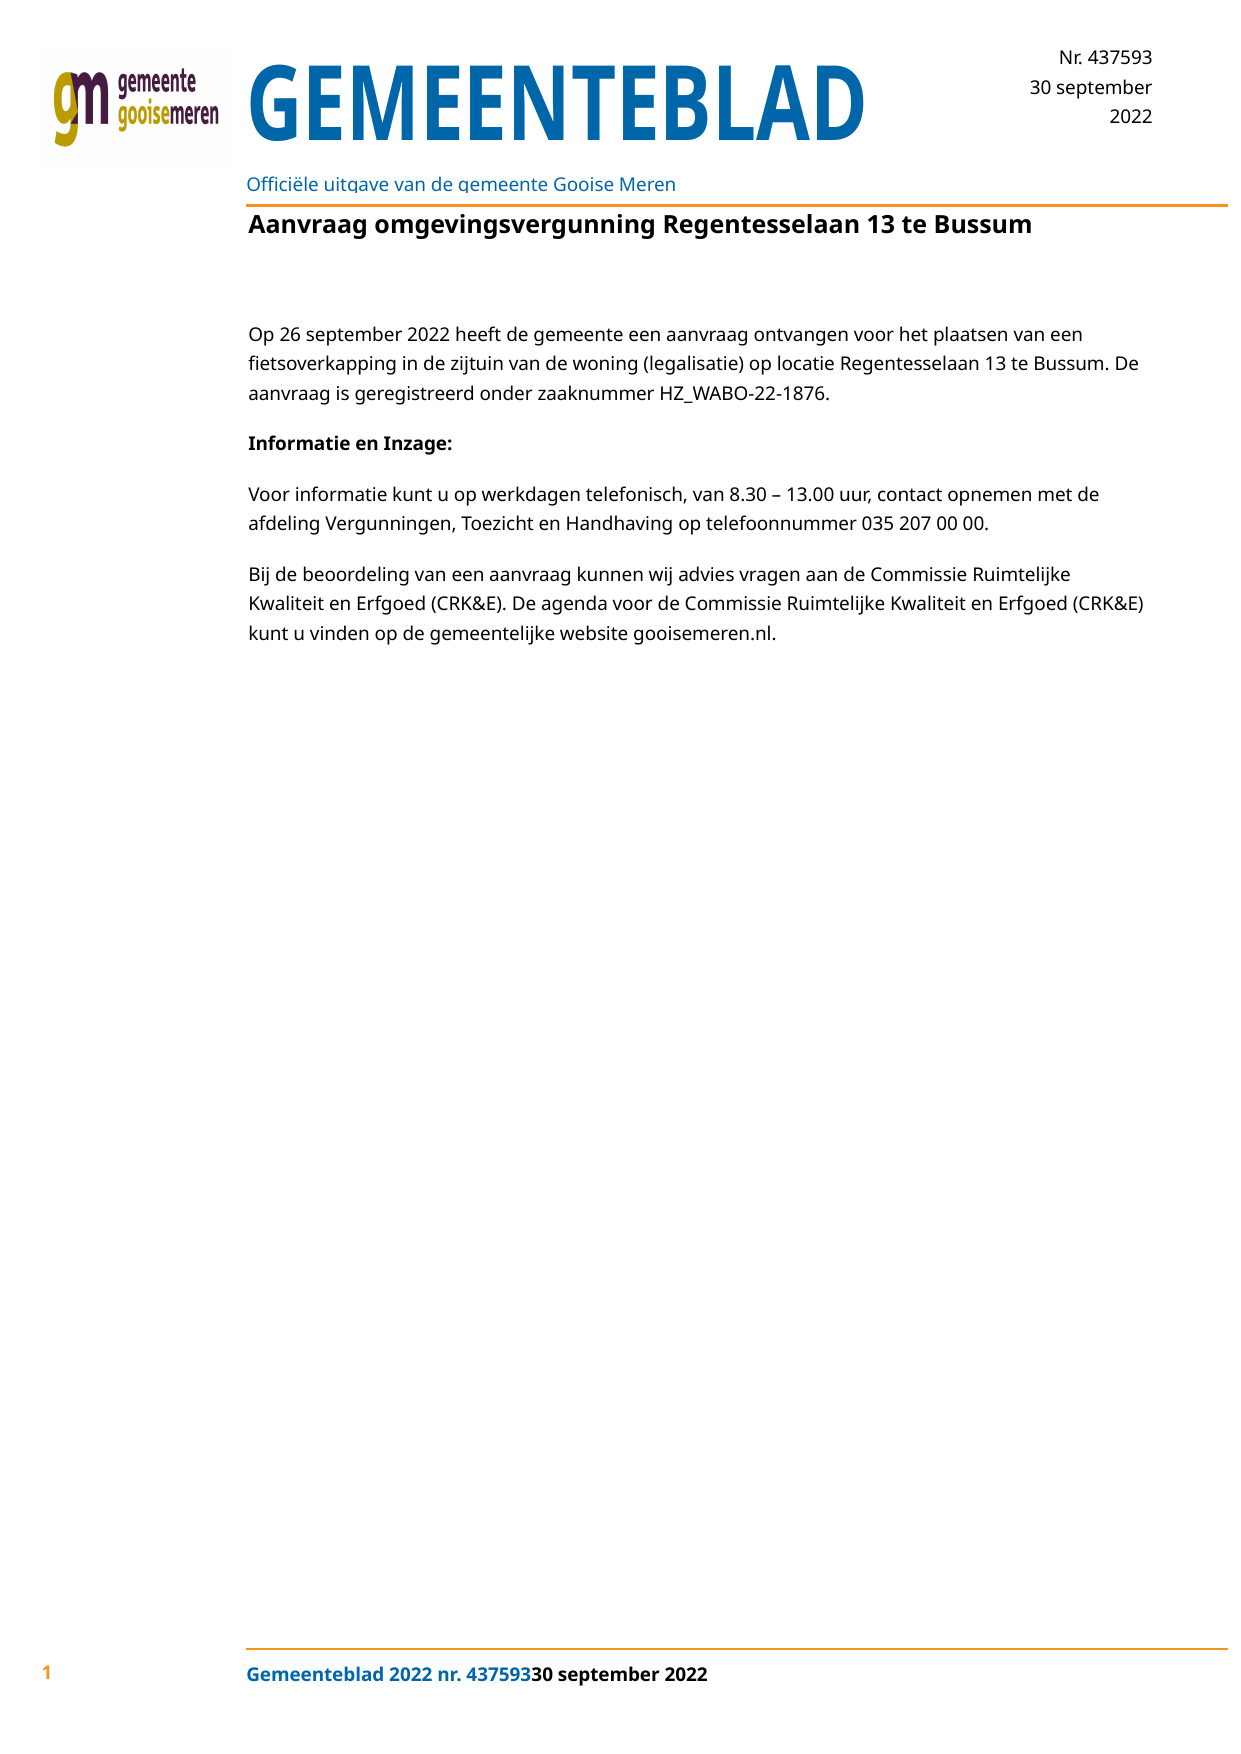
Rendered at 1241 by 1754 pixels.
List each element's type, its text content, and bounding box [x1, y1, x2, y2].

text Aanvraag omgevingsvergunning Regentesselaan 13 te Bussum [248, 207, 1152, 241]
text Op 26 september 2022 heeft de gemeente een aanvraag ontvangen voor het plaatsen van een fietsoverkapping in de zijtuin van de woning (legalisatie) op locatie Regentesselaan 13 te Bussum. De aanvraag is geregistreerd onder zaaknummer HZ_WABO-22-1876. [248, 321, 1152, 406]
picture [41, 47, 231, 172]
text Bij de beoordeling van een aanvraag kunnen wij advies vragen aan de Commissie Ruimtelijke Kwaliteit en Erfgoed (CRK&E). De agenda voor de Commissie Ruimtelijke Kwaliteit en Erfgoed (CRK&E) kunt u vinden op de gemeentelijke website gooisemeren.nl. [248, 561, 1152, 646]
text Informatie en Inzage: [248, 430, 1152, 456]
text Voor informatie kunt u op werkdagen telefonisch, van 8.30 – 13.00 uur, contact opnemen met de afdeling Vergunningen, Toezicht en Handhaving op telefoonnummer 035 207 00 00. [248, 481, 1152, 536]
